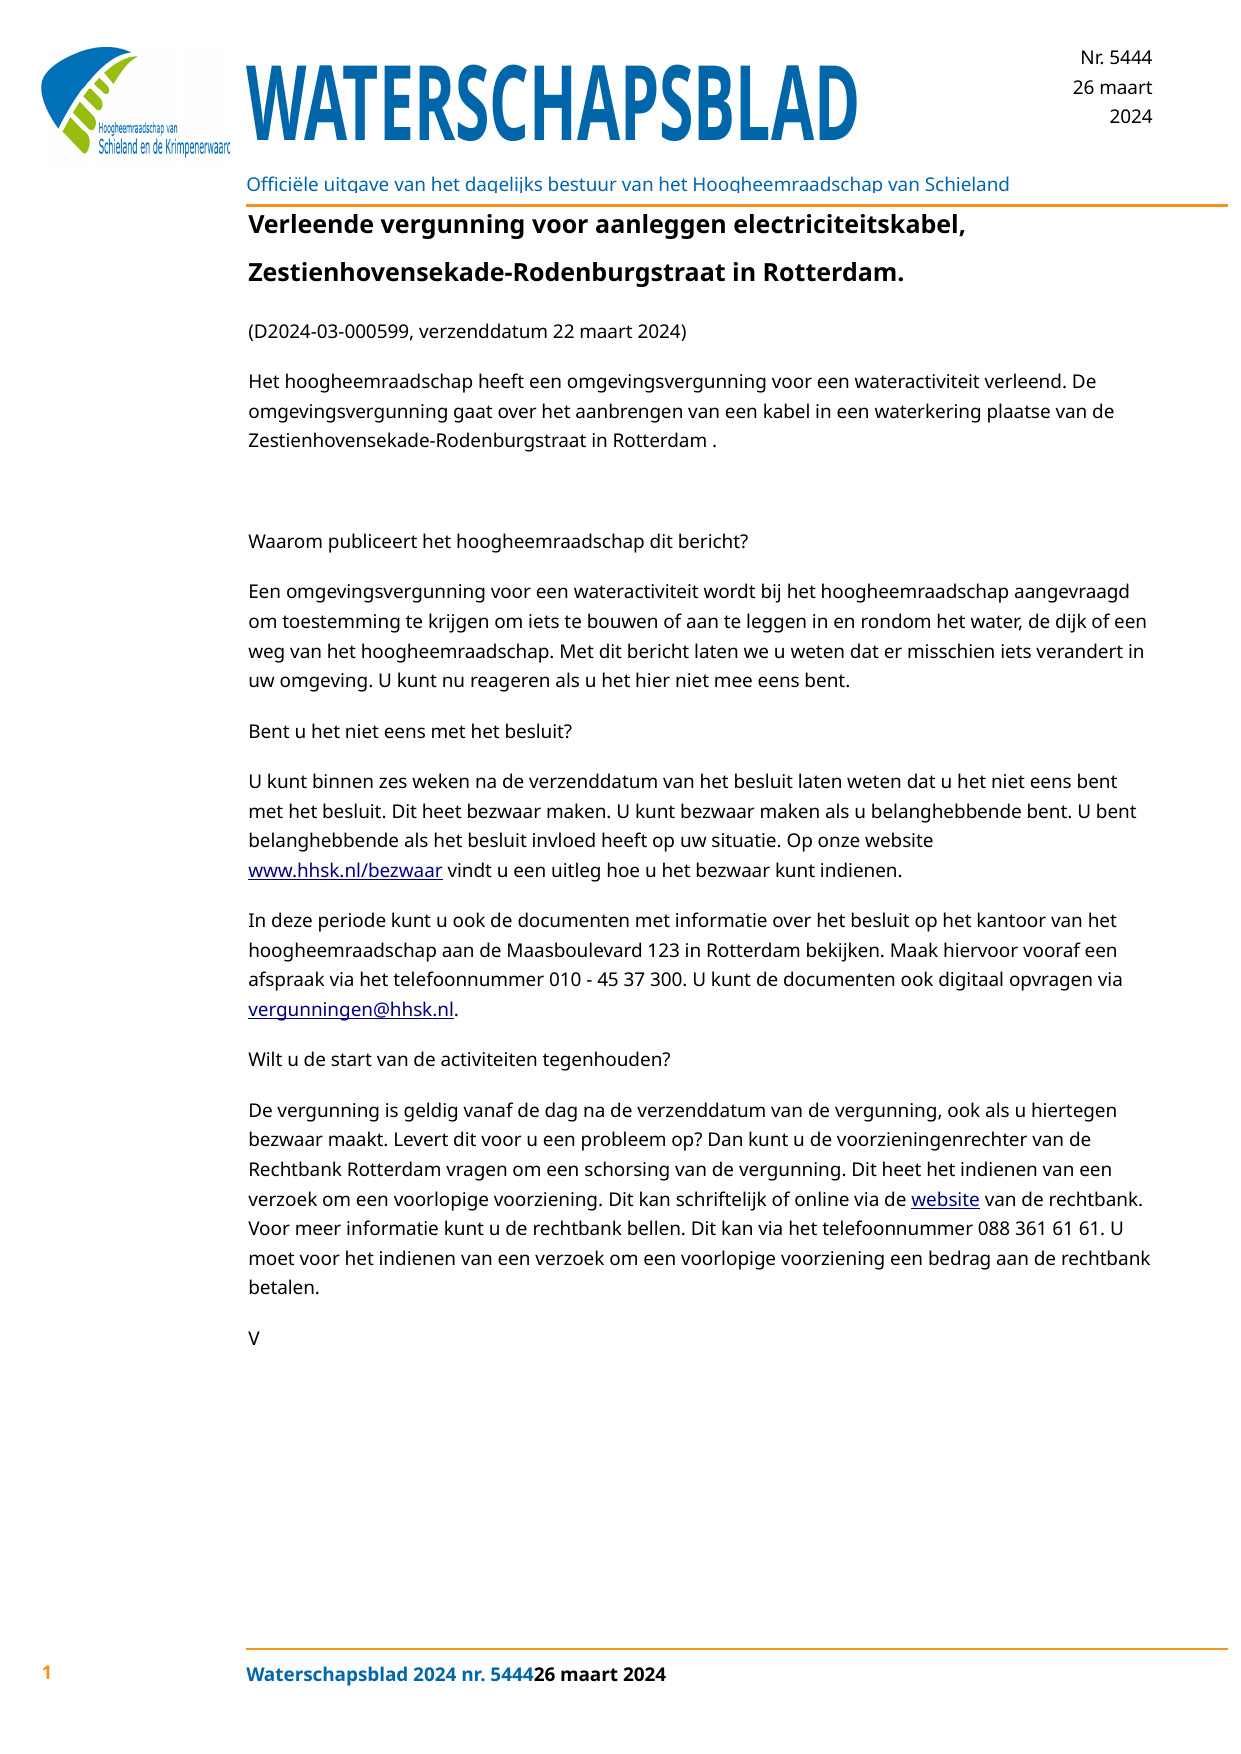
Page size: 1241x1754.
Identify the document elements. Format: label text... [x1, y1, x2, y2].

text Wilt u de start van de activiteiten tegenhouden? [248, 1047, 1152, 1072]
text Waarom publiceert het hoogheemraadschap dit bericht? [248, 528, 1152, 554]
text (D2024-03-000599, verzenddatum 22 maart 2024) [248, 318, 1152, 344]
text In deze periode kunt u ook de documenten met informatie over het besluit op het kantoor van het hoogheemraadschap aan de Maasboulevard 123 in Rotterdam bekijken. Maak hiervoor vooraf een afspraak via het telefoonnummer 010 - 45 37 300. U kunt de documenten ook digitaal opvragen via vergunningen@hhsk.nl. [248, 907, 1152, 1022]
picture [41, 47, 231, 172]
text U kunt binnen zes weken na de verzenddatum van het besluit laten weten dat u het niet eens bent met het besluit. Dit heet bezwaar maken. U kunt bezwaar maken als u belanghebbende bent. U bent belanghebbende als het besluit invloed heeft op uw situatie. Op onze website www.hhsk.nl/bezwaar vindt u een uitleg hoe u het bezwaar kunt indienen. [248, 768, 1152, 883]
text Een omgevingsvergunning voor een wateractiviteit wordt bij het hoogheemraadschap aangevraagd om toestemming te krijgen om iets te bouwen of aan te leggen in en rondom het water, de dijk of een weg van het hoogheemraadschap. Met dit bericht laten we u weten dat er misschien iets verandert in uw omgeving. U kunt nu reageren als u het hier niet mee eens bent. [248, 579, 1152, 693]
text Het hoogheemraadschap heeft een omgevingsvergunning voor een wateractiviteit verleend. De omgevingsvergunning gaat over het aanbrengen van een kabel in een waterkering plaatse van de Zestienhovensekade-Rodenburgstraat in Rotterdam . [248, 368, 1152, 453]
text Bent u het niet eens met het besluit? [248, 718, 1152, 744]
text Verleende vergunning voor aanleggen electriciteitskabel, Zestienhovensekade-Rodenburgstraat in Rotterdam. [248, 207, 1152, 288]
text De vergunning is geldig vanaf de dag na de verzenddatum van de vergunning, ook als u hiertegen bezwaar maakt. Levert dit voor u een probleem op? Dan kunt u de voorzieningenrechter van de Rechtbank Rotterdam vragen om een schorsing van de vergunning. Dit heet het indienen van een verzoek om een voorlopige voorziening. Dit kan schriftelijk of online via de website van de rechtbank. Voor meer informatie kunt u de rechtbank bellen. Dit kan via het telefoonnummer 088 361 61 61. U moet voor het indienen van een verzoek om een voorlopige voorziening een bedrag aan de rechtbank betalen. [248, 1097, 1152, 1300]
text V [248, 1325, 1152, 1351]
